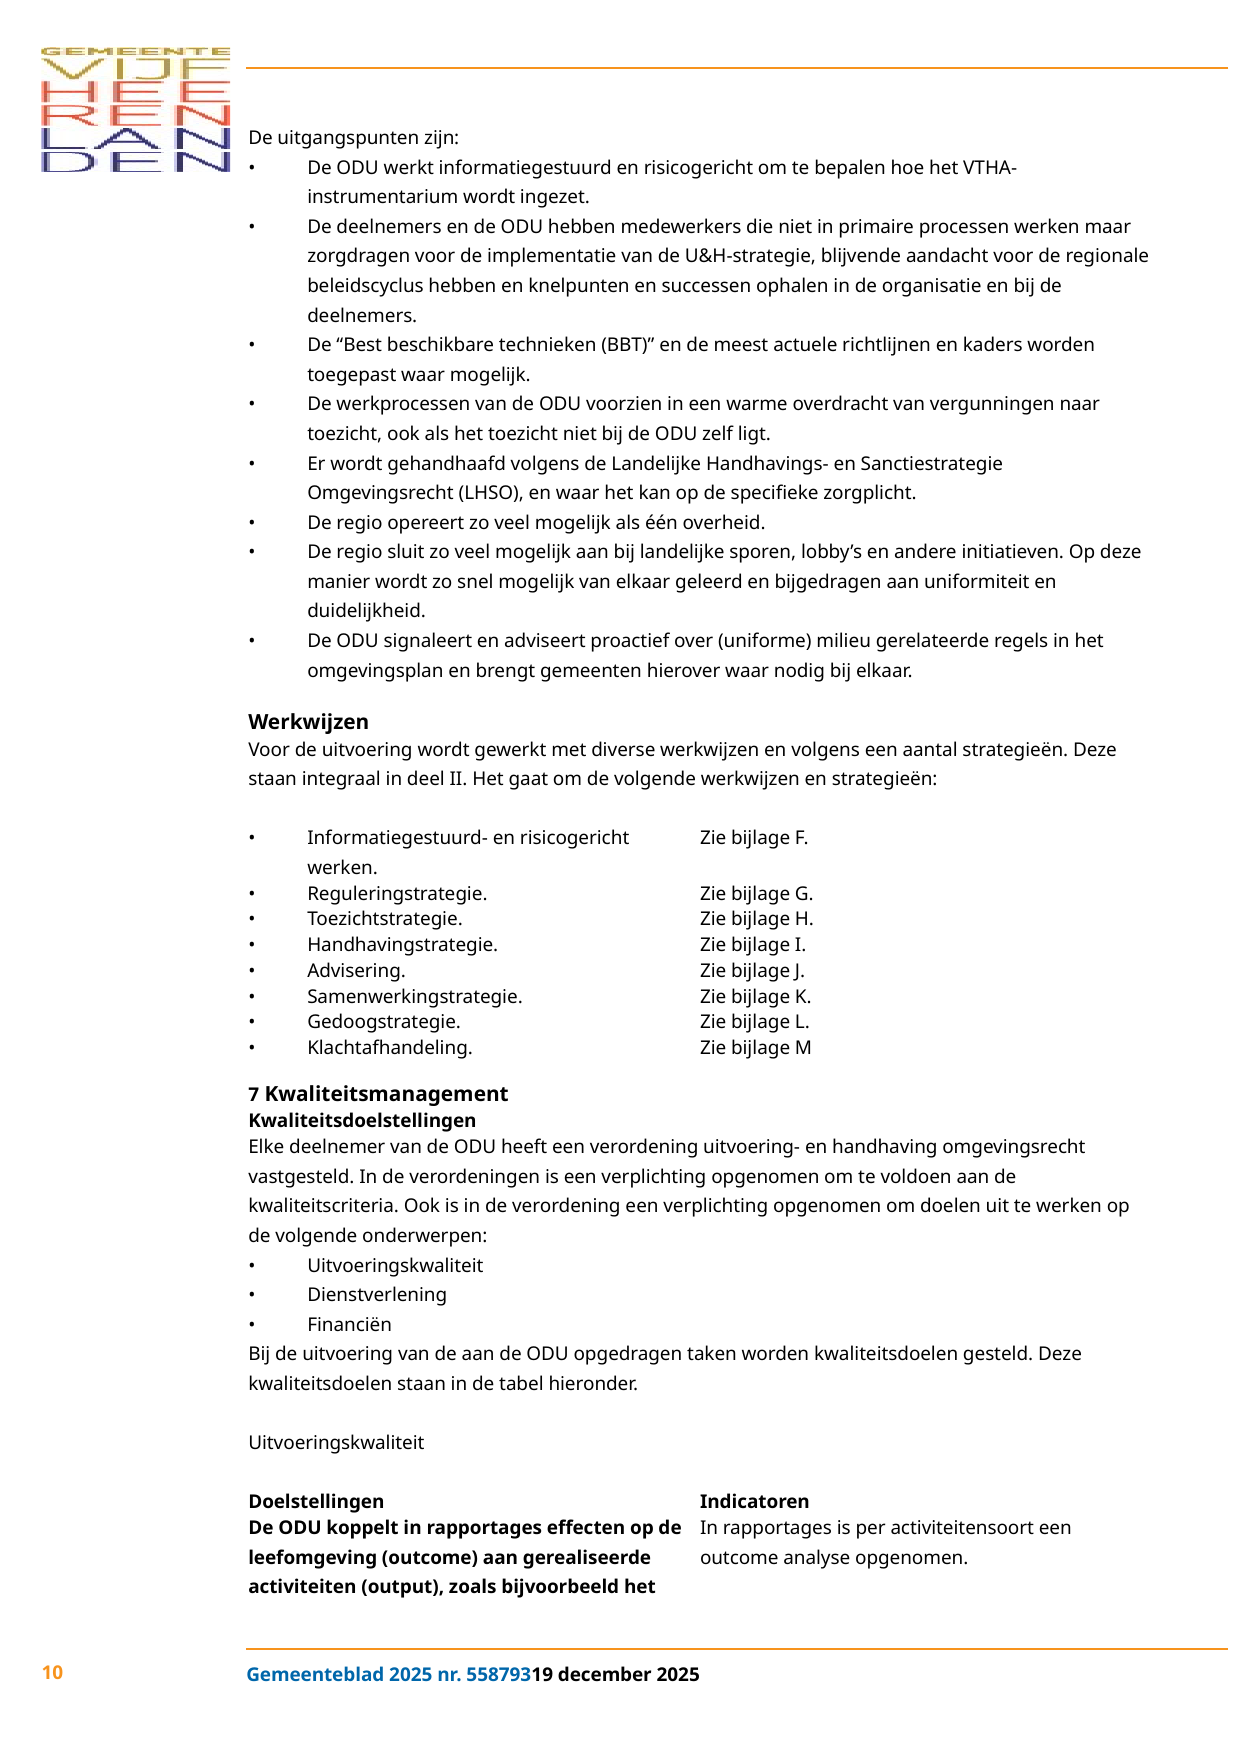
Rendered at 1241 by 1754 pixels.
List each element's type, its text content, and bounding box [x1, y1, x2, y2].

list Uitvoeringskwaliteit [248, 1252, 1152, 1277]
text Bij de uitvoering van de aan de ODU opgedragen taken worden kwaliteitsdoelen gesteld. Deze kwaliteitsdoelen staan in de tabel hieronder. [248, 1341, 1152, 1396]
table_cell Handhavingstrategie. [248, 931, 700, 957]
table_cell Zie bijlage J. [700, 957, 1152, 983]
table_cell Advisering. [248, 957, 700, 983]
table_cell Reguleringstrategie. [248, 880, 700, 906]
list De werkprocessen van de ODU voorzien in een warme overdracht van vergunningen naar toezicht, ook als het toezicht niet bij de ODU zelf ligt. [248, 391, 1152, 446]
table_cell Gedoogstrategie. [248, 1009, 700, 1034]
list De “Best beschikbare technieken (BBT)” en de meest actuele richtlijnen en kaders worden toegepast waar mogelijk. [248, 331, 1152, 387]
text Werkwijzen [248, 707, 1152, 736]
table_cell Zie bijlage L. [700, 1009, 1152, 1034]
table_cell Zie bijlage M [700, 1034, 1152, 1060]
list De ODU signaleert en adviseert proactief over (uniforme) milieu gerelateerde regels in het omgevingsplan en brengt gemeenten hierover waar nodig bij elkaar. [248, 627, 1152, 683]
list De deelnemers en de ODU hebben medewerkers die niet in primaire processen werken maar zorgdragen voor de implementatie van de U&H-strategie, blijvende aandacht voor de regionale beleidscyclus hebben en knelpunten en successen ophalen in de organisatie en bij de deelnemers. [248, 213, 1152, 328]
table_cell Zie bijlage H. [700, 906, 1152, 931]
list Dienstverlening [248, 1281, 1152, 1307]
table_header Zie bijlage F. [700, 825, 1152, 880]
text De uitgangspunten zijn: [248, 124, 1152, 150]
table_cell Klachtafhandeling. [248, 1034, 700, 1060]
table_header Indicatoren [700, 1489, 1152, 1514]
list Er wordt gehandhaafd volgens de Landelijke Handhavings- en Sanctiestrategie Omgevingsrecht (LHSO), en waar het kan op de specifieke zorgplicht. [248, 450, 1152, 505]
list De ODU werkt informatiegestuurd en risicogericht om te bepalen hoe het VTHA-instrumentarium wordt ingezet. [248, 154, 1152, 209]
text Kwaliteitsdoelstellingen [248, 1108, 1152, 1133]
table_cell De ODU koppelt in rapportages effecten op de leefomgeving (outcome) aan gerealiseerde activiteiten (output), zoals bijvoorbeeld het [248, 1514, 700, 1599]
picture [41, 47, 231, 172]
table_cell In rapportages is per activiteitensoort een outcome analyse opgenomen. [700, 1514, 1152, 1599]
table_cell Zie bijlage K. [700, 983, 1152, 1008]
list De regio opereert zo veel mogelijk als één overheid. [248, 509, 1152, 535]
list De regio sluit zo veel mogelijk aan bij landelijke sporen, lobby’s en andere initiatieven. Op deze manier wordt zo snel mogelijk van elkaar geleerd en bijgedragen aan uniformiteit en duidelijkheid. [248, 538, 1152, 623]
text Uitvoeringskwaliteit [248, 1429, 1152, 1455]
text 7 Kwaliteitsmanagement [248, 1079, 1152, 1108]
table_cell Zie bijlage G. [700, 880, 1152, 906]
list Financiën [248, 1311, 1152, 1337]
table_header Doelstellingen [248, 1489, 700, 1514]
text Elke deelnemer van de ODU heeft een verordening uitvoering- en handhaving omgevingsrecht vastgesteld. In de verordeningen is een verplichting opgenomen om te voldoen aan de kwaliteitscriteria. Ook is in de verordening een verplichting opgenomen om doelen uit te werken op de volgende onderwerpen: [248, 1133, 1152, 1248]
table_cell Zie bijlage I. [700, 931, 1152, 957]
table_header Informatiegestuurd- en risicogericht werken. [248, 825, 700, 880]
text Voor de uitvoering wordt gewerkt met diverse werkwijzen en volgens een aantal strategieën. Deze staan integraal in deel II. Het gaat om de volgende werkwijzen en strategieën: [248, 736, 1152, 791]
table_cell Samenwerkingstrategie. [248, 983, 700, 1008]
table_cell Toezichtstrategie. [248, 906, 700, 931]
